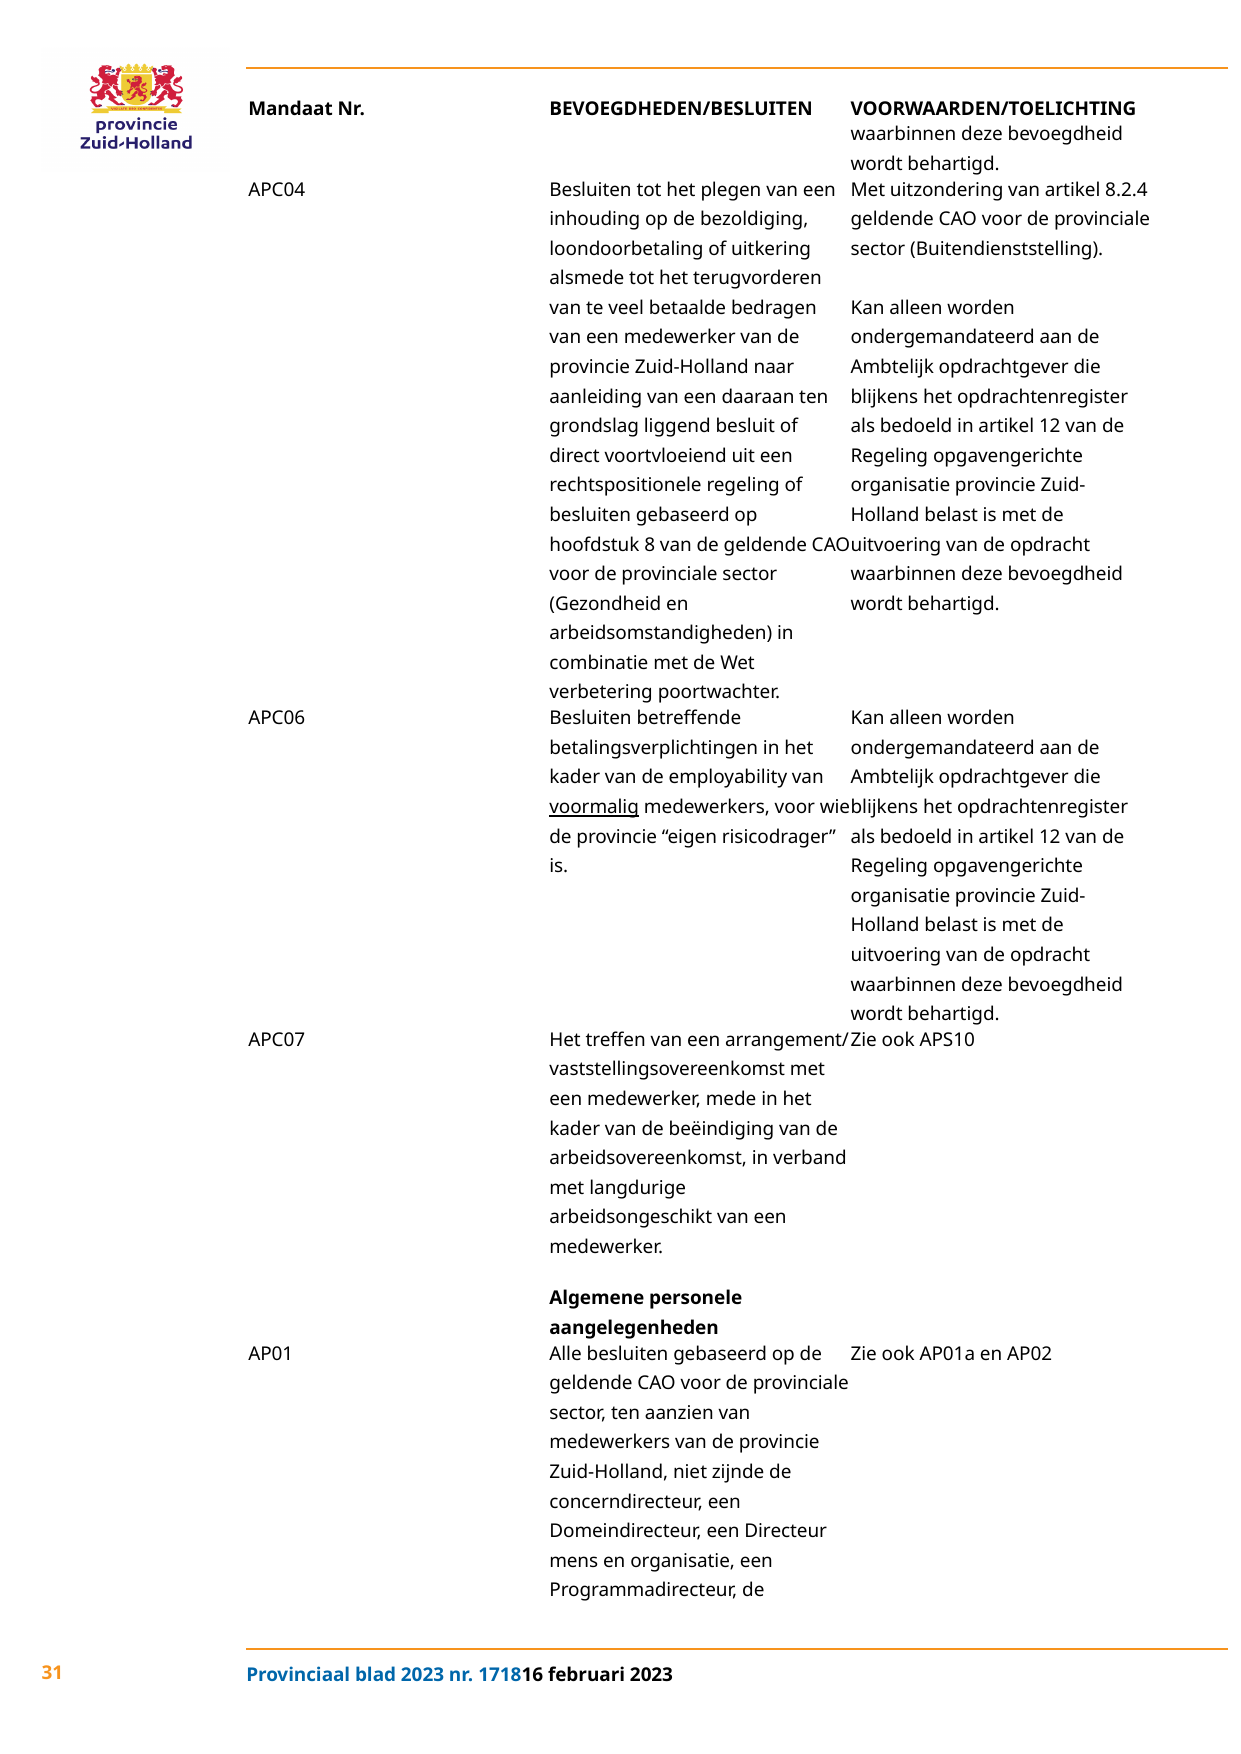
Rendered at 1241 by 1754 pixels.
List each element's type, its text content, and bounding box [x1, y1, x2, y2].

table_header Mandaat Nr. [248, 95, 549, 121]
table_cell AP01 [248, 1340, 549, 1602]
table_cell Algemene personele aangelegenheden [549, 1285, 850, 1340]
table_cell Met uitzondering van artikel 8.2.4 geldende CAO voor de provinciale sector (Buitendienststelling). Kan alleen worden ondergemandateerd aan de Ambtelijk opdrachtgever die blijkens het opdrachtenregister als bedoeld in artikel 12 van de Regeling opgavengerichte organisatie provincie Zuid-Holland belast is met de uitvoering van de opdracht waarbinnen deze bevoegdheid wordt behartigd. [850, 176, 1152, 704]
table_cell [248, 1259, 549, 1284]
table_cell [549, 1259, 850, 1284]
table_header BEVOEGDHEDEN/BESLUITEN [549, 95, 850, 121]
table_cell [248, 1285, 549, 1340]
table_cell Alle besluiten gebaseerd op de geldende CAO voor de provinciale sector, ten aanzien van medewerkers van de provincie Zuid-Holland, niet zijnde de concerndirecteur, een Domeindirecteur, een Directeur mens en organisatie, een Programmadirecteur, de [549, 1340, 850, 1602]
table_cell APC07 [248, 1026, 549, 1259]
table_cell [850, 1259, 1152, 1284]
table_cell waarbinnen deze bevoegdheid wordt behartigd. [850, 121, 1152, 176]
table_header VOORWAARDEN/TOELICHTING [850, 95, 1152, 121]
table_cell Zie ook APS10 [850, 1026, 1152, 1259]
table_cell Zie ook AP01a en AP02 [850, 1340, 1152, 1602]
table_cell Besluiten betreffende betalingsverplichtingen in het kader van de employability van voormalig medewerkers, voor wie de provincie “eigen risicodrager” is. [549, 705, 850, 1026]
table_cell APC04 [248, 176, 549, 704]
picture [41, 47, 231, 172]
table_cell Besluiten tot het plegen van een inhouding op de bezoldiging, loon­doorbetaling of uitkering alsmede tot het terugvorderen van te veel betaalde bedragen van een medewerker van de provincie Zuid-Holland naar aanleiding van een daaraan ten grondslag liggend besluit of direct voortvloeiend uit een rechtspositionele regeling of besluiten gebaseerd op hoofdstuk 8 van de geldende CAO voor de provinciale sector (Gezondheid en arbeidsomstandigheden) in combinatie met de Wet verbetering poortwachter. [549, 176, 850, 704]
table_cell APC06 [248, 705, 549, 1026]
table_cell [549, 121, 850, 176]
table_cell Kan alleen worden ondergemandateerd aan de Ambtelijk opdrachtgever die blijkens het opdrachtenregister als bedoeld in artikel 12 van de Regeling opgavengerichte organisatie provincie Zuid-Holland belast is met de uitvoering van de opdracht waarbinnen deze bevoegdheid wordt behartigd. [850, 705, 1152, 1026]
table_cell Het treffen van een arrangement/ vaststellingsovereenkomst met een medewerker, mede in het kader van de beëindiging van de arbeidsovereenkomst, in verband met langdurige arbeidsongeschikt van een medewerker. [549, 1026, 850, 1259]
table_cell [850, 1285, 1152, 1340]
table_cell [248, 121, 549, 176]
